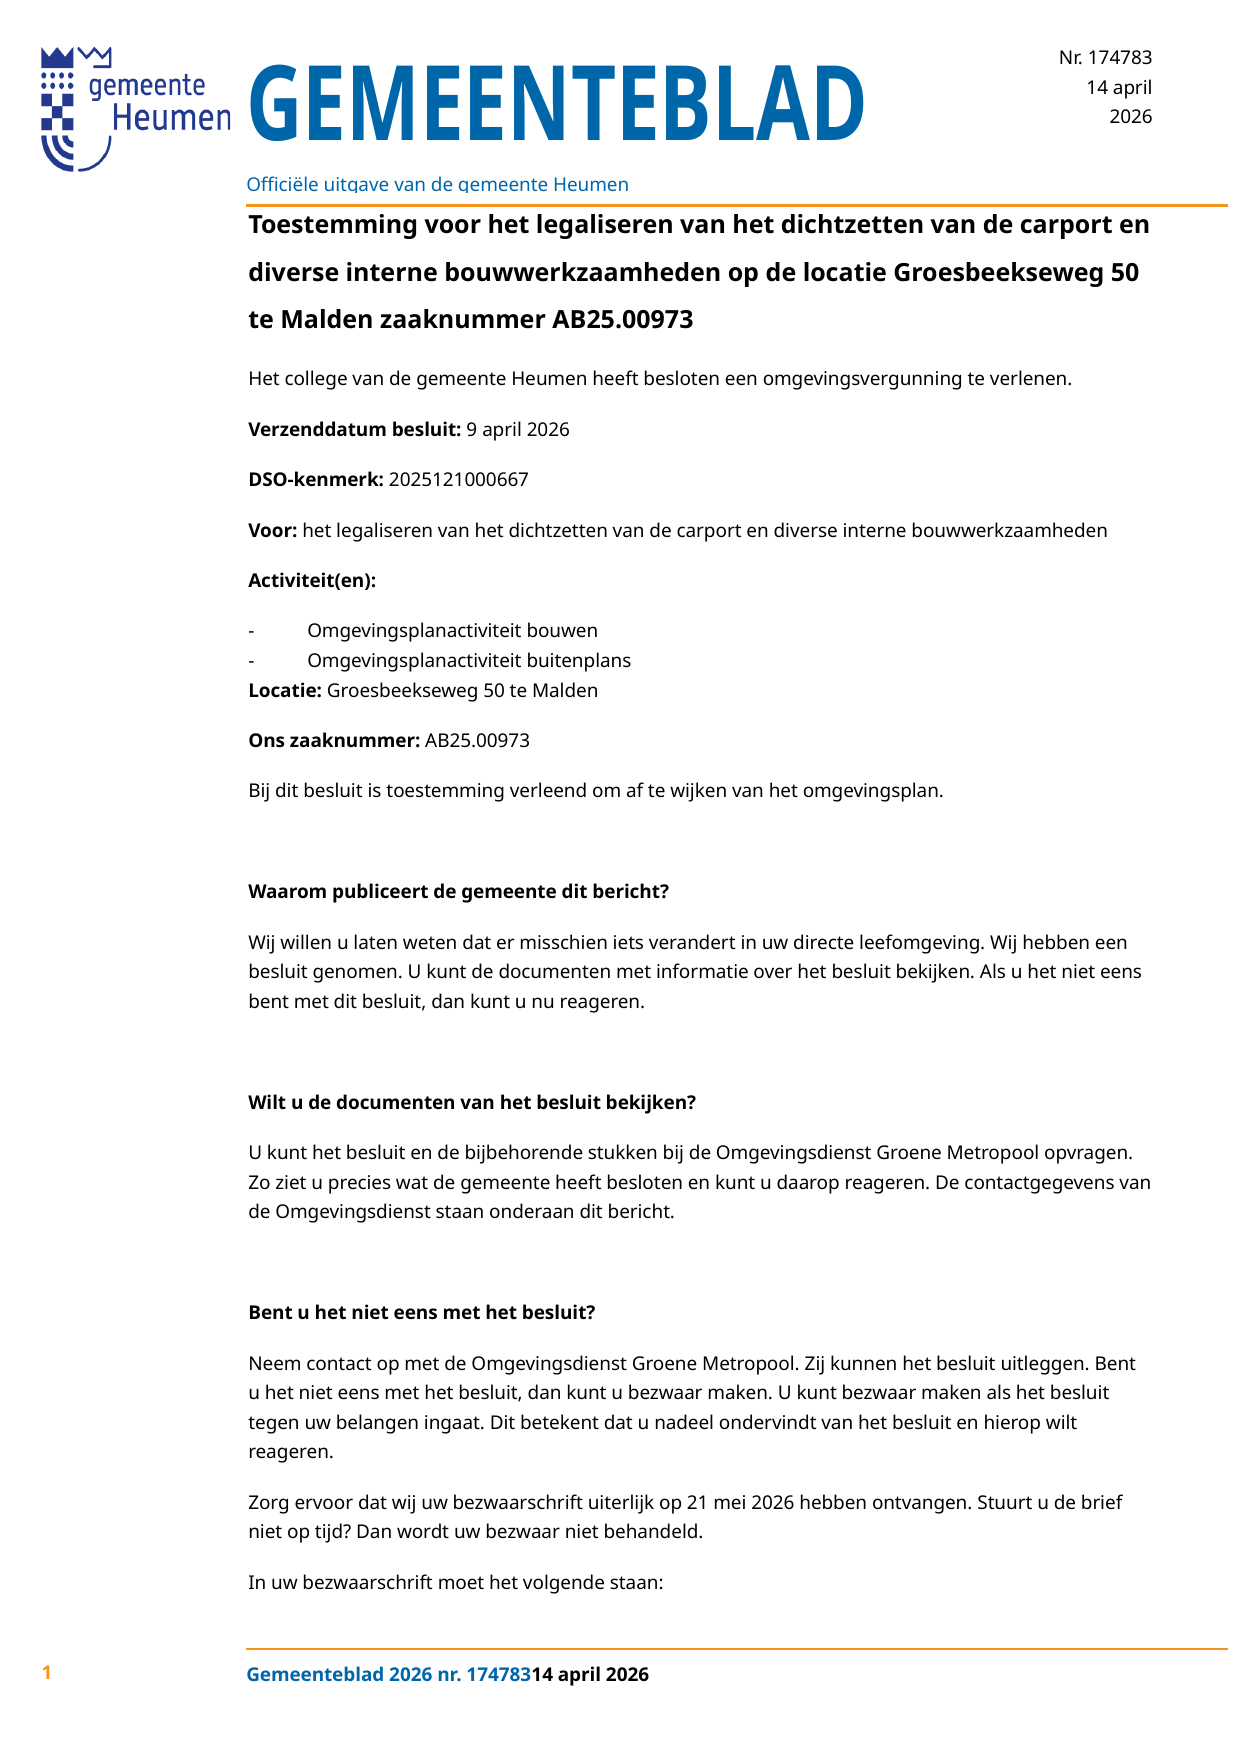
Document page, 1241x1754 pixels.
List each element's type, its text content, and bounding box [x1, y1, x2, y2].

text Waarom publiceert de gemeente dit bericht? [248, 878, 1152, 904]
text Wij willen u laten weten dat er misschien iets verandert in uw directe leefomgeving. Wij hebben een besluit genomen. U kunt de documenten met informatie over het besluit bekijken. Als u het niet eens bent met dit besluit, dan kunt u nu reageren. [248, 929, 1152, 1014]
text Toestemming voor het legaliseren van het dichtzetten van de carport en diverse interne bouwwerkzaamheden op de locatie Groesbeekseweg 50 te Malden zaaknummer AB25.00973 [248, 207, 1152, 336]
text Bij dit besluit is toestemming verleend om af te wijken van het omgevingsplan. [248, 778, 1152, 803]
text DSO-kenmerk: 2025121000667 [248, 466, 1152, 492]
text Locatie: Groesbeekseweg 50 te Malden [248, 677, 1152, 702]
text Zorg ervoor dat wij uw bezwaarschrift uiterlijk op 21 mei 2026 hebben ontvangen. Stuurt u de brief niet op tijd? Dan wordt uw bezwaar niet behandeld. [248, 1489, 1152, 1544]
text U kunt het besluit en de bijbehorende stukken bij de Omgevingsdienst Groene Metropool opvragen. Zo ziet u precies wat de gemeente heeft besloten en kunt u daarop reageren. De contactgegevens van de Omgevingsdienst staan onderaan dit bericht. [248, 1139, 1152, 1224]
text Ons zaaknummer: AB25.00973 [248, 727, 1152, 753]
text In uw bezwaarschrift moet het volgende staan: [248, 1569, 1152, 1594]
picture [41, 47, 231, 172]
list Omgevingsplanactiviteit bouwen [248, 618, 1152, 643]
text Bent u het niet eens met het besluit? [248, 1299, 1152, 1325]
text Verzenddatum besluit: 9 april 2026 [248, 416, 1152, 442]
text Voor: het legaliseren van het dichtzetten van de carport en diverse interne bouwwerkzaamheden [248, 517, 1152, 542]
text Neem contact op met de Omgevingsdienst Groene Metropool. Zij kunnen het besluit uitleggen. Bent u het niet eens met het besluit, dan kunt u bezwaar maken. U kunt bezwaar maken als het besluit tegen uw belangen ingaat. Dit betekent dat u nadeel ondervindt van het besluit en hierop wilt reageren. [248, 1350, 1152, 1464]
text Wilt u de documenten van het besluit bekijken? [248, 1089, 1152, 1114]
text Het college van de gemeente Heumen heeft besloten een omgevingsvergunning te verlenen. [248, 366, 1152, 391]
list Omgevingsplanactiviteit buitenplans [248, 647, 1152, 673]
text Activiteit(en): [248, 567, 1152, 593]
